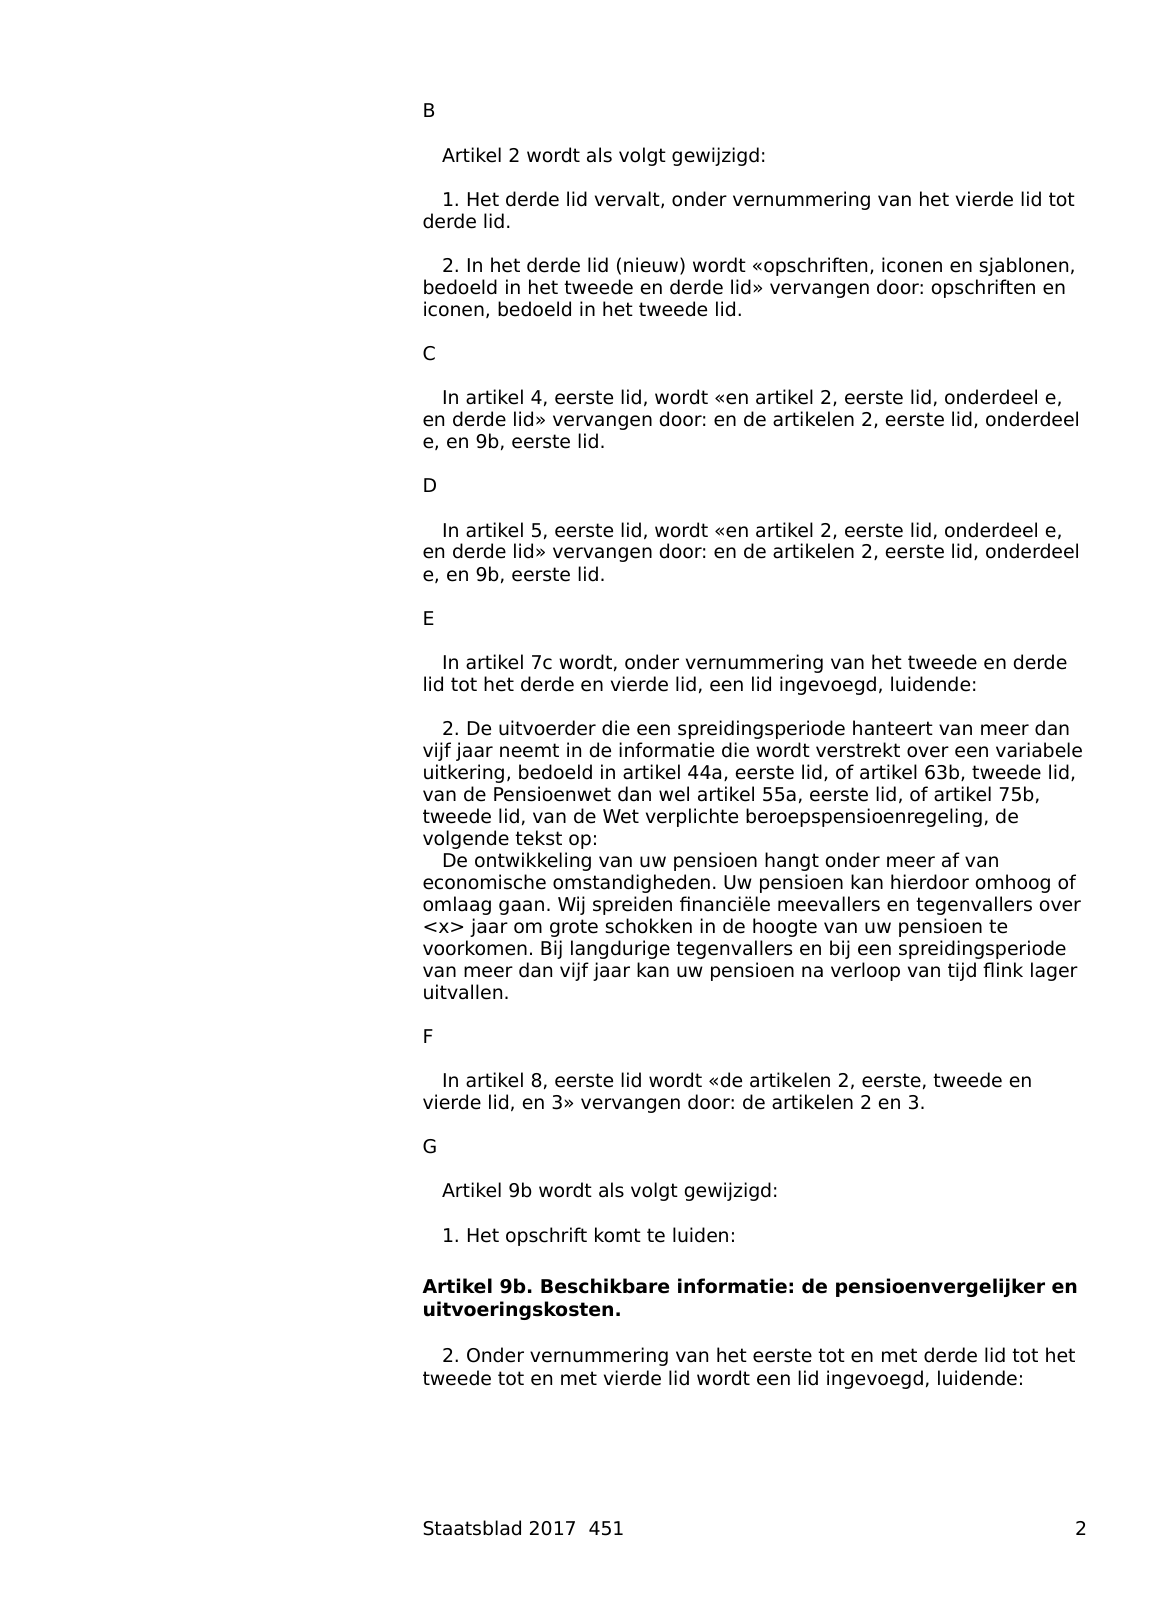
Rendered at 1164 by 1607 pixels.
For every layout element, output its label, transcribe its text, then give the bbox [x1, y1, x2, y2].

subtitle Artikel 9b. Beschikbare informatie: de pensioenvergelijker en uitvoeringskosten. [422, 1276, 1087, 1320]
text Artikel 2 wordt als volgt gewijzigd: [422, 144, 1087, 167]
text F [422, 1026, 1087, 1048]
text 2. In het derde lid (nieuw) wordt «opschriften, iconen en sjablonen, bedoeld in het tweede en derde lid» vervangen door: opschriften en iconen, bedoeld in het tweede lid. [422, 255, 1087, 321]
text D [422, 475, 1087, 497]
text De ontwikkeling van uw pensioen hangt onder meer af van economische omstandigheden. Uw pensioen kan hierdoor omhoog of omlaag gaan. Wij spreiden financiële meevallers en tegenvallers over <x> jaar om grote schokken in de hoogte van uw pensioen te voorkomen. Bij langdurige tegenvallers en bij een spreidingsperiode van meer dan vijf jaar kan uw pensioen na verloop van tijd flink lager uitvallen. [422, 850, 1087, 1004]
text 2. De uitvoerder die een spreidingsperiode hanteert van meer dan vijf jaar neemt in de informatie die wordt verstrekt over een variabele uitkering, bedoeld in artikel 44a, eerste lid, of artikel 63b, tweede lid, van de Pensioenwet dan wel artikel 55a, eerste lid, of artikel 75b, tweede lid, van de Wet verplichte beroepspensioenregeling, de volgende tekst op: [422, 718, 1087, 850]
text In artikel 5, eerste lid, wordt «en artikel 2, eerste lid, onderdeel e, en derde lid» vervangen door: en de artikelen 2, eerste lid, onderdeel e, en 9b, eerste lid. [422, 519, 1087, 585]
text B [422, 100, 1087, 122]
text In artikel 8, eerste lid wordt «de artikelen 2, eerste, tweede en vierde lid, en 3» vervangen door: de artikelen 2 en 3. [422, 1070, 1087, 1114]
text In artikel 7c wordt, onder vernummering van het tweede en derde lid tot het derde en vierde lid, een lid ingevoegd, luidende: [422, 652, 1087, 696]
text 1. Het derde lid vervalt, onder vernummering van het vierde lid tot derde lid. [422, 189, 1087, 233]
text G [422, 1136, 1087, 1158]
text Artikel 9b wordt als volgt gewijzigd: [422, 1180, 1087, 1202]
text In artikel 4, eerste lid, wordt «en artikel 2, eerste lid, onderdeel e, en derde lid» vervangen door: en de artikelen 2, eerste lid, onderdeel e, en 9b, eerste lid. [422, 387, 1087, 453]
text C [422, 343, 1087, 365]
text 2. Onder vernummering van het eerste tot en met derde lid tot het tweede tot en met vierde lid wordt een lid ingevoegd, luidende: [422, 1345, 1087, 1389]
text E [422, 608, 1087, 629]
text 1. Het opschrift komt te luiden: [422, 1224, 1087, 1246]
